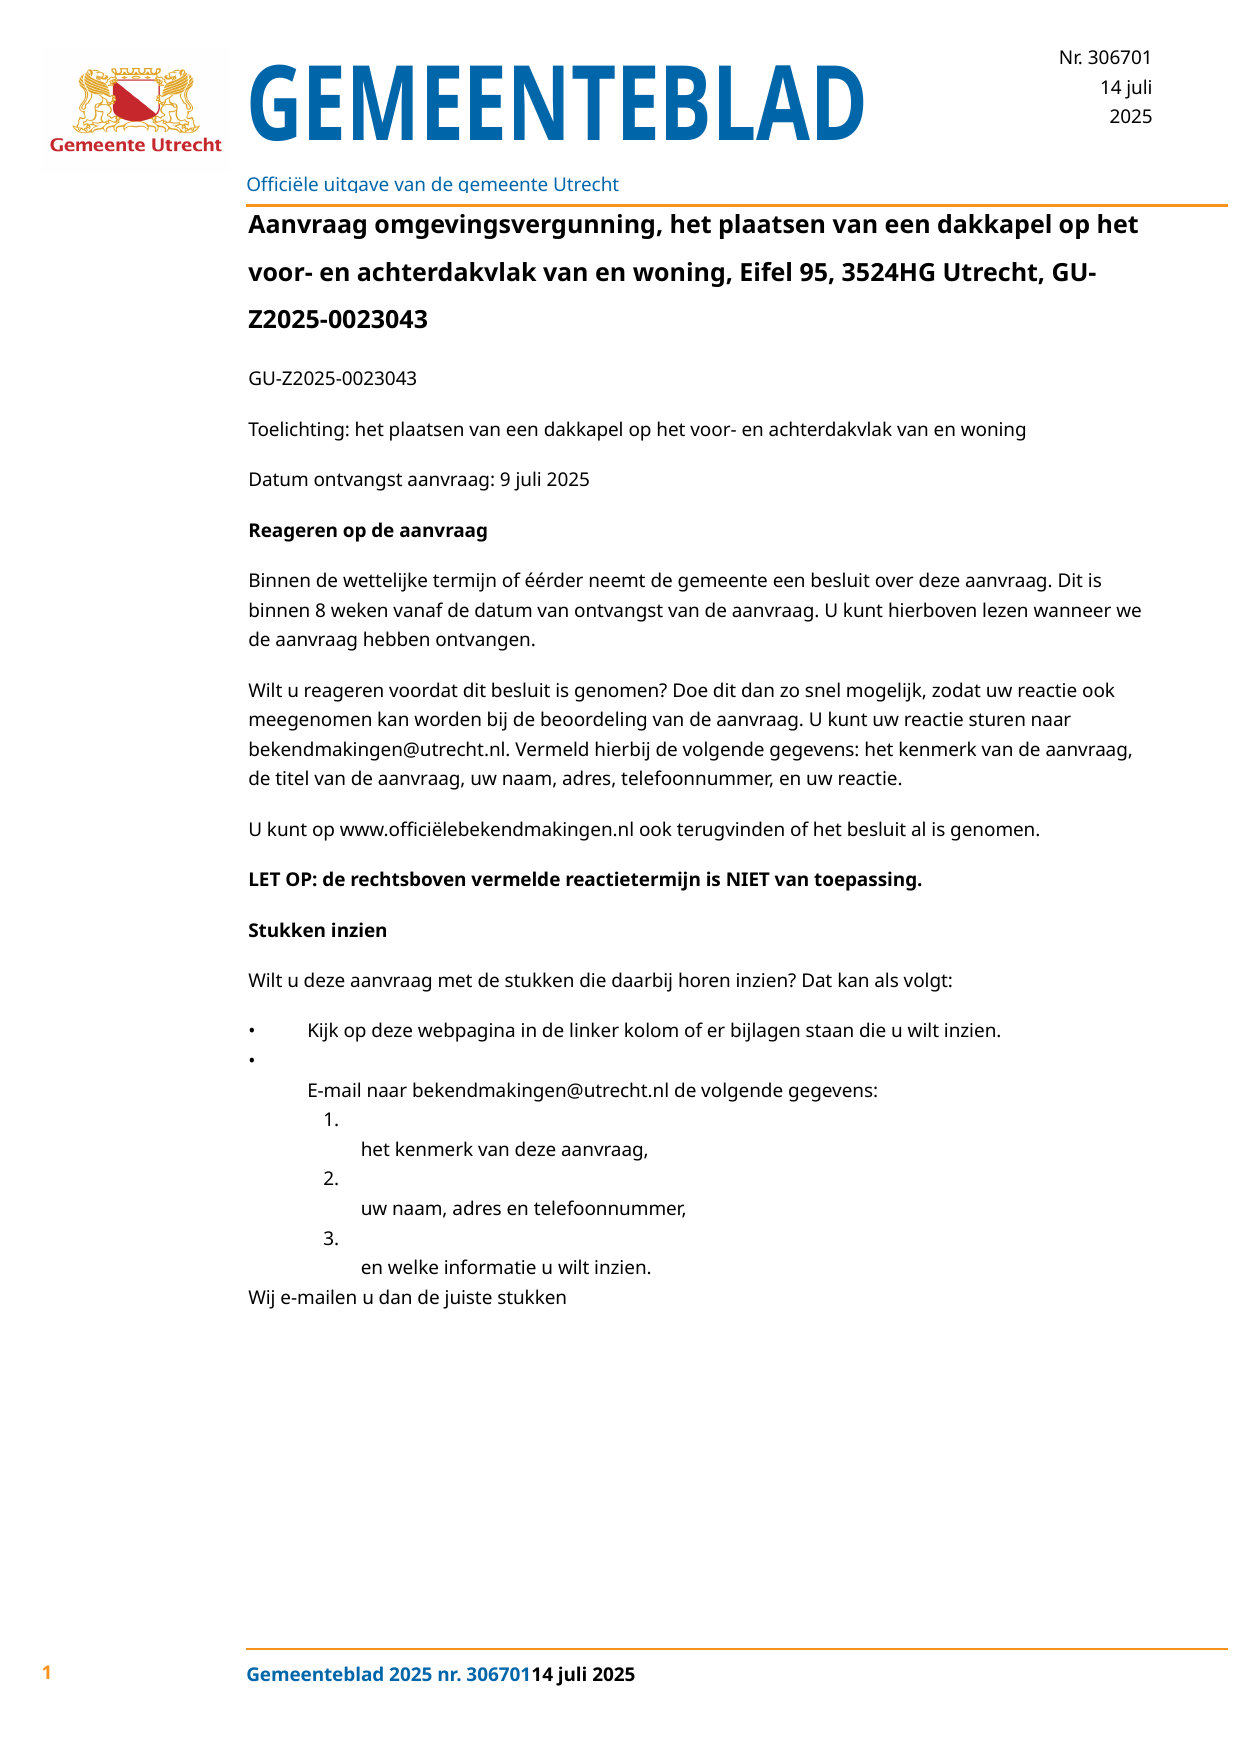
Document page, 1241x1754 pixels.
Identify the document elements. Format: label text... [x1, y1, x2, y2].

text Wilt u reageren voordat dit besluit is genomen? Doe dit dan zo snel mogelijk, zodat uw reactie ook meegenomen kan worden bij de beoordeling van de aanvraag. U kunt uw reactie sturen naar bekendmakingen@utrecht.nl. Vermeld hierbij de volgende gegevens: het kenmerk van de aanvraag, de titel van de aanvraag, uw naam, adres, telefoonnummer, en uw reactie. [248, 677, 1152, 791]
text Stukken inzien [248, 917, 1152, 942]
list en welke informatie u wilt inzien. [323, 1254, 1152, 1280]
text Toelichting: het plaatsen van een dakkapel op het voor- en achterdakvlak van en woning [248, 416, 1152, 442]
list E-mail naar bekendmakingen@utrecht.nl de volgende gegevens: [248, 1077, 1152, 1102]
picture [41, 47, 231, 172]
list het kenmerk van deze aanvraag, [323, 1136, 1152, 1162]
text Binnen de wettelijke termijn of éérder neemt de gemeente een besluit over deze aanvraag. Dit is binnen 8 weken vanaf de datum van ontvangst van de aanvraag. U kunt hierboven lezen wanneer we de aanvraag hebben ontvangen. [248, 567, 1152, 652]
text Wilt u deze aanvraag met de stukken die daarbij horen inzien? Dat kan als volgt: [248, 967, 1152, 993]
text LET OP: de rechtsboven vermelde reactietermijn is NIET van toepassing. [248, 866, 1152, 892]
text Datum ontvangst aanvraag: 9 juli 2025 [248, 466, 1152, 492]
list Kijk op deze webpagina in de linker kolom of er bijlagen staan die u wilt inzien. [248, 1018, 1152, 1043]
text U kunt op www.officiëlebekendmakingen.nl ook terugvinden of het besluit al is genomen. [248, 816, 1152, 842]
text Wij e-mailen u dan de juiste stukken [248, 1284, 1152, 1309]
list uw naam, adres en telefoonnummer, [323, 1195, 1152, 1221]
text GU-Z2025-0023043 [248, 366, 1152, 391]
text Reageren op de aanvraag [248, 517, 1152, 542]
text Aanvraag omgevingsvergunning, het plaatsen van een dakkapel op het voor- en achterdakvlak van en woning, Eifel 95, 3524HG Utrecht, GU-Z2025-0023043 [248, 207, 1152, 336]
